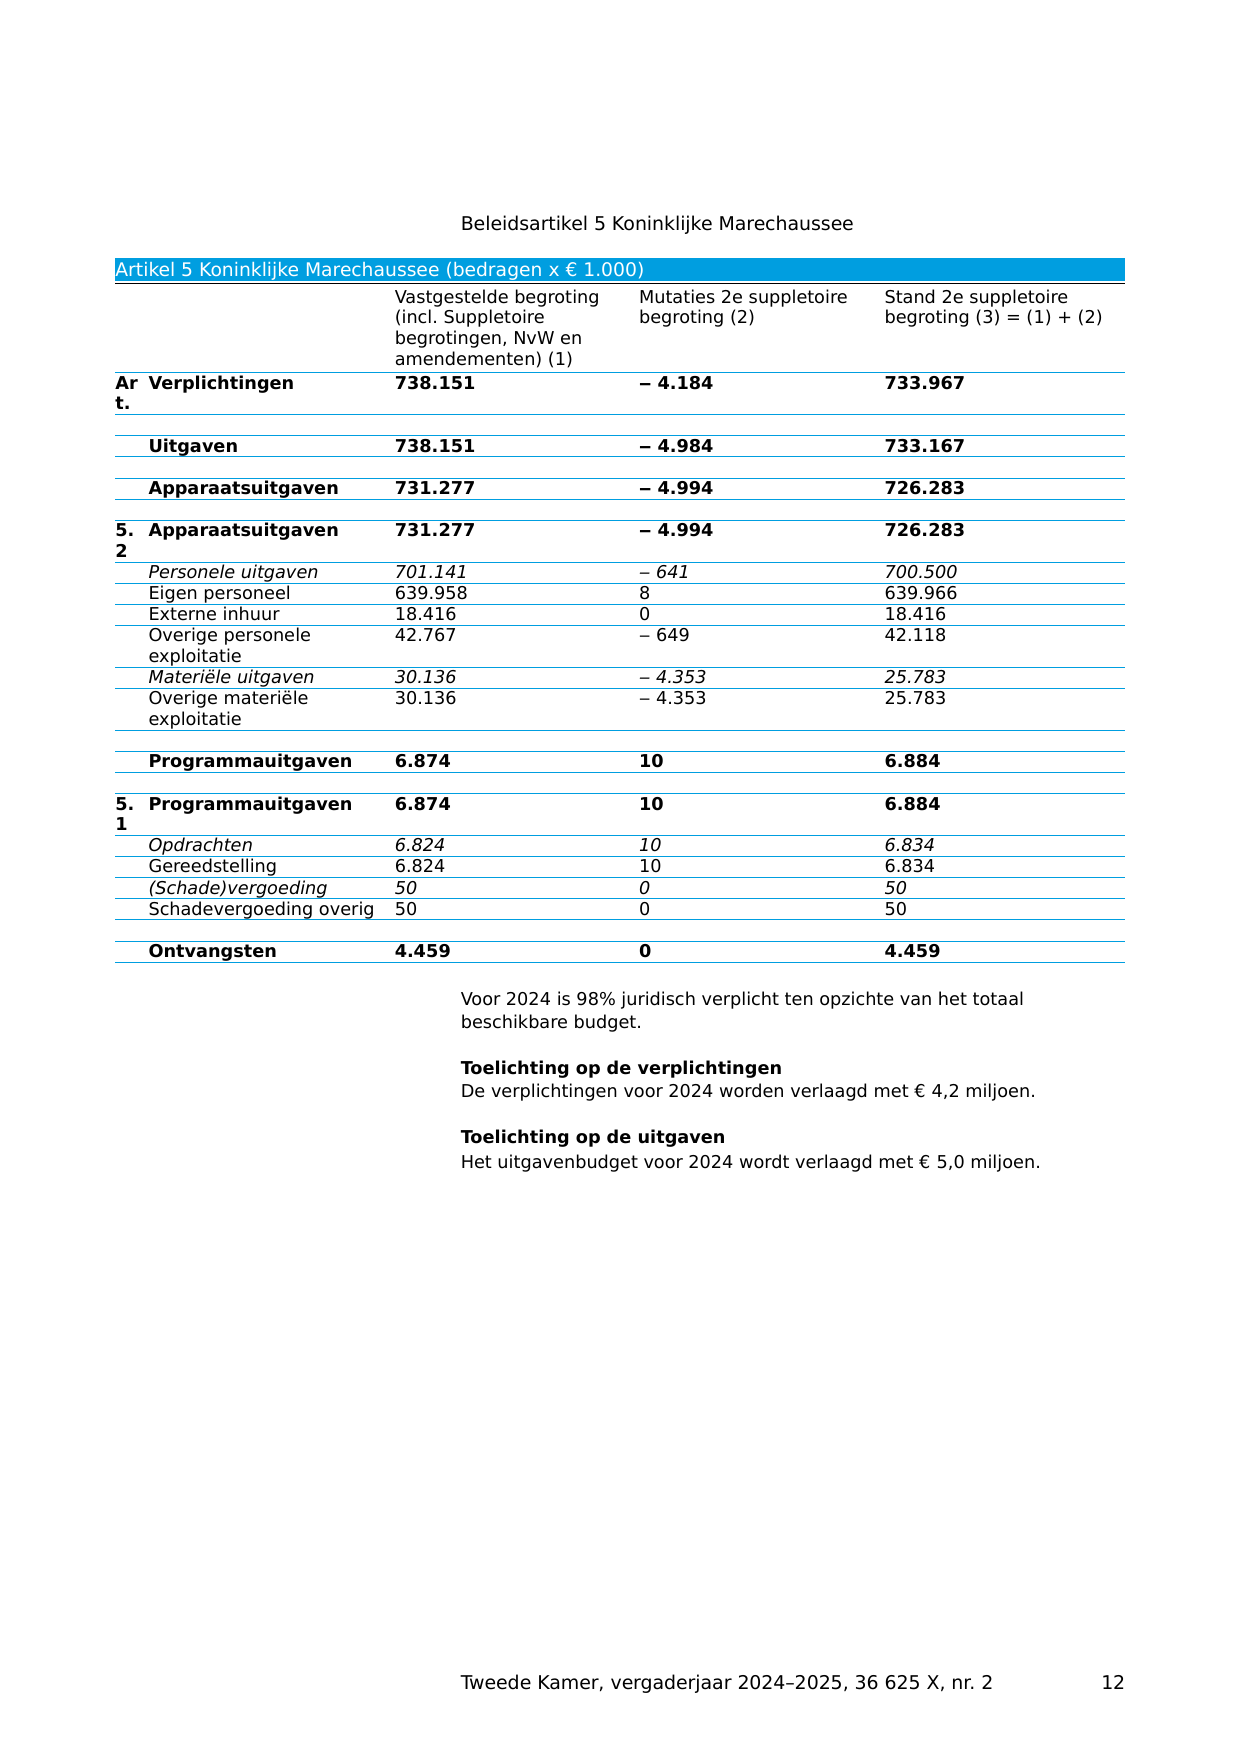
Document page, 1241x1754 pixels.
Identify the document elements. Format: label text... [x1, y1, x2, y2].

table_cell ‒ 4.353 [636, 668, 881, 688]
table_cell [115, 457, 145, 477]
table_cell 18.416 [392, 605, 636, 625]
table_cell 6.824 [392, 836, 636, 856]
table_cell 639.966 [881, 584, 1125, 604]
table_cell [881, 773, 1125, 793]
text Het uitgavenbudget voor 2024 wordt verlaagd met € 5,0 miljoen. [461, 1150, 1125, 1173]
table_cell 25.783 [881, 689, 1125, 729]
table_cell 0 [636, 878, 881, 898]
table_cell 10 [636, 857, 881, 877]
table_cell 4.459 [881, 942, 1125, 962]
table_cell [636, 773, 881, 793]
table_cell ‒ 4.984 [636, 436, 881, 456]
table_cell 0 [636, 899, 881, 919]
table_cell [392, 500, 636, 520]
table_cell 10 [636, 794, 881, 835]
table_cell 30.136 [392, 668, 636, 688]
table_cell [145, 920, 392, 941]
table_cell 726.283 [881, 479, 1125, 498]
table_cell 42.767 [392, 626, 636, 667]
table_cell 30.136 [392, 689, 636, 729]
table_cell [636, 415, 881, 435]
table_cell ‒ 649 [636, 626, 881, 667]
table_cell [636, 457, 881, 477]
table_cell [115, 920, 145, 941]
table_cell ‒ 4.994 [636, 521, 881, 561]
table_cell Overige materiële exploitatie [145, 689, 392, 729]
table_cell 4.459 [392, 942, 636, 962]
table_cell [881, 457, 1125, 477]
table_cell [115, 878, 145, 898]
table_cell [881, 500, 1125, 520]
table_cell 25.783 [881, 668, 1125, 688]
table_cell Apparaatsuitgaven [145, 521, 392, 561]
table_cell 50 [881, 878, 1125, 898]
table_cell 6.824 [392, 857, 636, 877]
table_cell 8 [636, 584, 881, 604]
table_cell 733.967 [881, 373, 1125, 414]
table_cell 6.884 [881, 794, 1125, 835]
table_cell 700.500 [881, 563, 1125, 583]
table_cell [145, 731, 392, 751]
table_cell [392, 457, 636, 477]
table_cell [115, 500, 145, 520]
table_cell 6.874 [392, 752, 636, 772]
table_cell 6.834 [881, 836, 1125, 856]
text Toelichting op de uitgaven [461, 1125, 1125, 1148]
table_cell Personele uitgaven [145, 563, 392, 583]
table_cell [636, 920, 881, 941]
table_cell 50 [392, 878, 636, 898]
table_cell 6.834 [881, 857, 1125, 877]
table_cell [115, 752, 145, 772]
table_cell Stand 2e suppletoire begroting (3) = (1) + (2) [881, 284, 1125, 372]
table_cell Verplichtingen [145, 373, 392, 414]
table_cell 6.884 [881, 752, 1125, 772]
table_cell 0 [636, 605, 881, 625]
text Toelichting op de verplichtingen De verplichtingen voor 2024 worden verlaagd met € 4,2 miljoen. [461, 1056, 1125, 1102]
table_cell [115, 668, 145, 688]
table_cell Eigen personeel [145, 584, 392, 604]
table_cell Overige personele exploitatie [145, 626, 392, 667]
table_cell [115, 626, 145, 667]
table_cell [145, 284, 392, 372]
table_cell Vastgestelde begroting (incl. Suppletoire begrotingen, NvW en amendementen) (1) [392, 284, 636, 372]
table_cell 10 [636, 836, 881, 856]
table_cell Materiële uitgaven [145, 668, 392, 688]
table_cell 731.277 [392, 479, 636, 498]
table_cell Opdrachten [145, 836, 392, 856]
table_cell Gereedstelling [145, 857, 392, 877]
table_cell 50 [881, 899, 1125, 919]
table_cell [115, 836, 145, 856]
table_cell [115, 415, 145, 435]
table_cell Externe inhuur [145, 605, 392, 625]
table_cell [145, 500, 392, 520]
table_cell [115, 942, 145, 962]
table_cell [115, 773, 145, 793]
table_cell Art. [115, 373, 145, 414]
table_cell Uitgaven [145, 436, 392, 456]
table_cell Schadevergoeding overig [145, 899, 392, 919]
table_cell [636, 500, 881, 520]
table_cell [115, 731, 145, 751]
table_cell [145, 415, 392, 435]
table_cell [145, 457, 392, 477]
table_cell 731.277 [392, 521, 636, 561]
table_cell 738.151 [392, 436, 636, 456]
table_cell 726.283 [881, 521, 1125, 561]
table_cell [115, 479, 145, 498]
table_cell [145, 773, 392, 793]
table_cell [115, 605, 145, 625]
table_cell Programmauitgaven [145, 752, 392, 772]
table_cell 738.151 [392, 373, 636, 414]
table_cell 639.958 [392, 584, 636, 604]
table_cell 5.1 [115, 794, 145, 835]
table_cell [115, 689, 145, 729]
table_cell ‒ 4.994 [636, 479, 881, 498]
table_cell 6.874 [392, 794, 636, 835]
table_cell Apparaatsuitgaven [145, 479, 392, 498]
table_cell ‒ 4.353 [636, 689, 881, 729]
table_cell 5.2 [115, 521, 145, 561]
table_cell [115, 563, 145, 583]
table_cell 50 [392, 899, 636, 919]
table_cell 701.141 [392, 563, 636, 583]
table_cell [392, 920, 636, 941]
table_cell [115, 284, 145, 372]
table_cell [115, 584, 145, 604]
table_cell 18.416 [881, 605, 1125, 625]
table_cell ‒ 641 [636, 563, 881, 583]
table_cell [115, 857, 145, 877]
table_cell Mutaties 2e suppletoire begroting (2) [636, 284, 881, 372]
table_cell 42.118 [881, 626, 1125, 667]
table_cell [881, 731, 1125, 751]
table_cell Ontvangsten [145, 942, 392, 962]
table_cell [115, 436, 145, 456]
table_cell ‒ 4.184 [636, 373, 881, 414]
table_cell (Schade)vergoeding [145, 878, 392, 898]
table_cell [392, 731, 636, 751]
table_cell 0 [636, 942, 881, 962]
text Voor 2024 is 98% juridisch verplicht ten opzichte van het totaal beschikbare budget. [461, 987, 1125, 1033]
table_cell Programmauitgaven [145, 794, 392, 835]
table_cell [881, 415, 1125, 435]
table_cell [115, 899, 145, 919]
table_cell 10 [636, 752, 881, 772]
table_cell [392, 415, 636, 435]
table_cell [881, 920, 1125, 941]
title Beleidsartikel 5 Koninklijke Marechaussee [461, 213, 1125, 235]
table_cell [392, 773, 636, 793]
table_cell [636, 731, 881, 751]
table_cell 733.167 [881, 436, 1125, 456]
